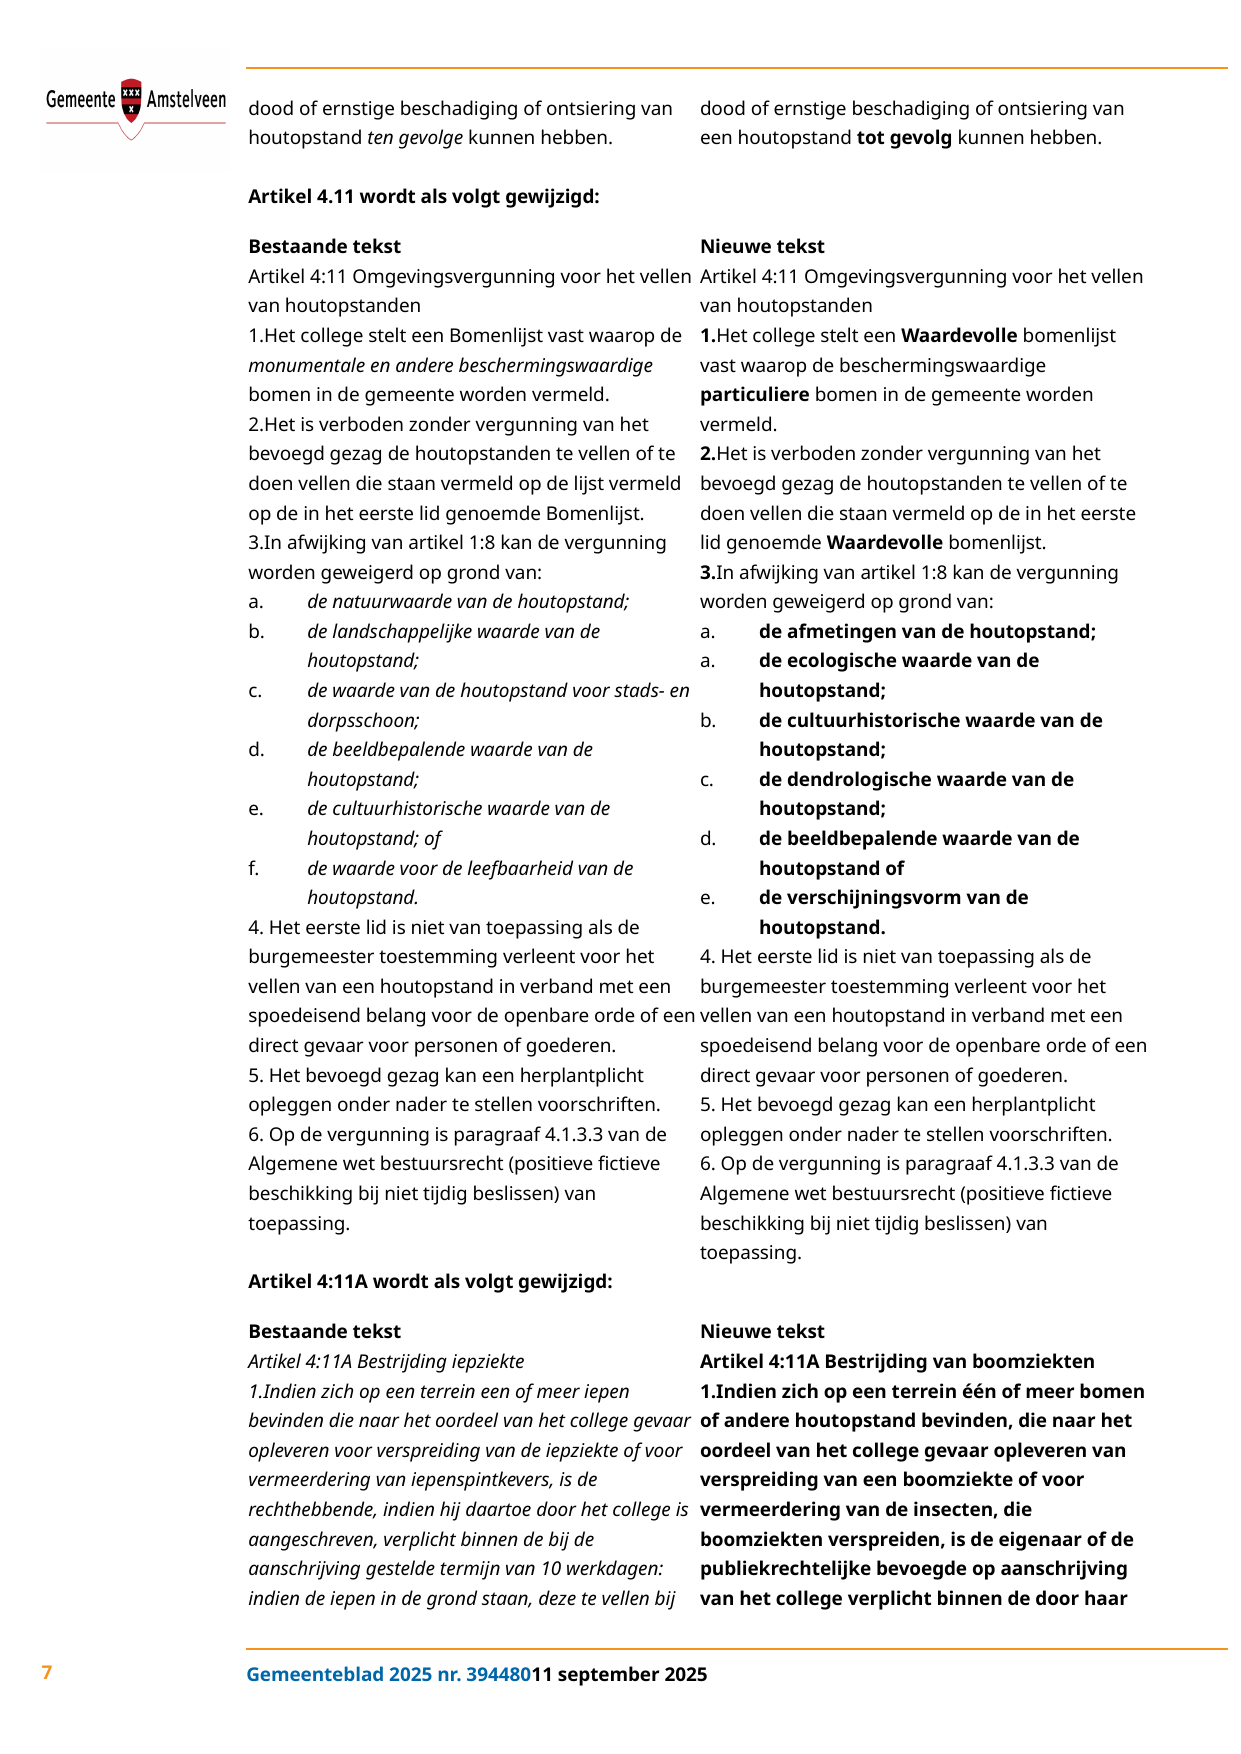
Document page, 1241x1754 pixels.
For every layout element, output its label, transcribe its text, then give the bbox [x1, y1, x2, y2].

picture [41, 47, 231, 172]
table_header Nieuwe tekst Artikel 4:11 Omgevingsvergunning voor het vellen van houtopstanden 1.Het college stelt een Waardevolle bomenlijst vast waarop de beschermingswaardige particuliere bomen in de gemeente worden vermeld. 2.Het is verboden zonder vergunning van het bevoegd gezag de houtopstanden te vellen of te doen vellen die staan vermeld op de in het eerste lid genoemde Waardevolle bomenlijst. 3.In afwijking van artikel 1:8 kan de vergunning worden geweigerd op grond van: de afmetingen van de houtopstand; de ecologische waarde van de houtopstand; de cultuurhistorische waarde van de houtopstand; de dendrologische waarde van de houtopstand; de beeldbepalende waarde van de houtopstand of de verschijningsvorm van de houtopstand. 4. Het eerste lid is niet van toepassing als de burgemeester toestemming verleent voor het vellen van een houtopstand in verband met een spoedeisend belang voor de openbare orde of een direct gevaar voor personen of goederen. 5. Het bevoegd gezag kan een herplantplicht opleggen onder nader te stellen voorschriften. 6. Op de vergunning is paragraaf 4.1.3.3 van de Algemene wet bestuursrecht (positieve fictieve beschikking bij niet tijdig beslissen) van toepassing. [700, 234, 1152, 1265]
table_header Bestaande tekst Artikel 4:11 Omgevingsvergunning voor het vellen van houtopstanden 1.Het college stelt een Bomenlijst vast waarop de monumentale en andere beschermingswaardige bomen in de gemeente worden vermeld. 2.Het is verboden zonder vergunning van het bevoegd gezag de houtopstanden te vellen of te doen vellen die staan vermeld op de lijst vermeld op de in het eerste lid genoemde Bomenlijst. 3.In afwijking van artikel 1:8 kan de vergunning worden geweigerd op grond van: de natuurwaarde van de houtopstand; de landschappelijke waarde van de houtopstand; de waarde van de houtopstand voor stads- en dorpsschoon; de beeldbepalende waarde van de houtopstand; de cultuurhistorische waarde van de houtopstand; of de waarde voor de leefbaarheid van de houtopstand. 4. Het eerste lid is niet van toepassing als de burgemeester toestemming verleent voor het vellen van een houtopstand in verband met een spoedeisend belang voor de openbare orde of een direct gevaar voor personen of goederen. 5. Het bevoegd gezag kan een herplantplicht opleggen onder nader te stellen voorschriften. 6. Op de vergunning is paragraaf 4.1.3.3 van de Algemene wet bestuursrecht (positieve fictieve beschikking bij niet tijdig beslissen) van toepassing. [248, 234, 700, 1265]
table_header Nieuwe tekst Artikel 4:11A Bestrijding van boomziekten 1.Indien zich op een terrein één of meer bomen of andere houtopstand bevinden, die naar het oordeel van het college gevaar opleveren van verspreiding van een boomziekte of voor vermeerdering van de insecten, die boomziekten verspreiden, is de eigenaar of de publiekrechtelijke bevoegde op aanschrijving van het college verplicht binnen de door haar [700, 1319, 1152, 1611]
text Artikel 4:11A wordt als volgt gewijzigd: [248, 1268, 1152, 1294]
text Artikel 4.11 wordt als volgt gewijzigd: [248, 183, 1152, 209]
table_header dood of ernstige beschadiging of ontsiering van een houtopstand tot gevolg kunnen hebben. [700, 95, 1152, 180]
table_header dood of ernstige beschadiging of ontsiering van houtopstand ten gevolge kunnen hebben. [248, 95, 700, 180]
table_header Bestaande tekst Artikel 4:11A Bestrijding iepziekte 1.Indien zich op een terrein een of meer iepen bevinden die naar het oordeel van het college gevaar opleveren voor verspreiding van de iepziekte of voor vermeerdering van iepenspintkevers, is de rechthebbende, indien hij daartoe door het college is aangeschreven, verplicht binnen de bij de aanschrijving gestelde termijn van 10 werkdagen: indien de iepen in de grond staan, deze te vellen bij [248, 1319, 700, 1611]
